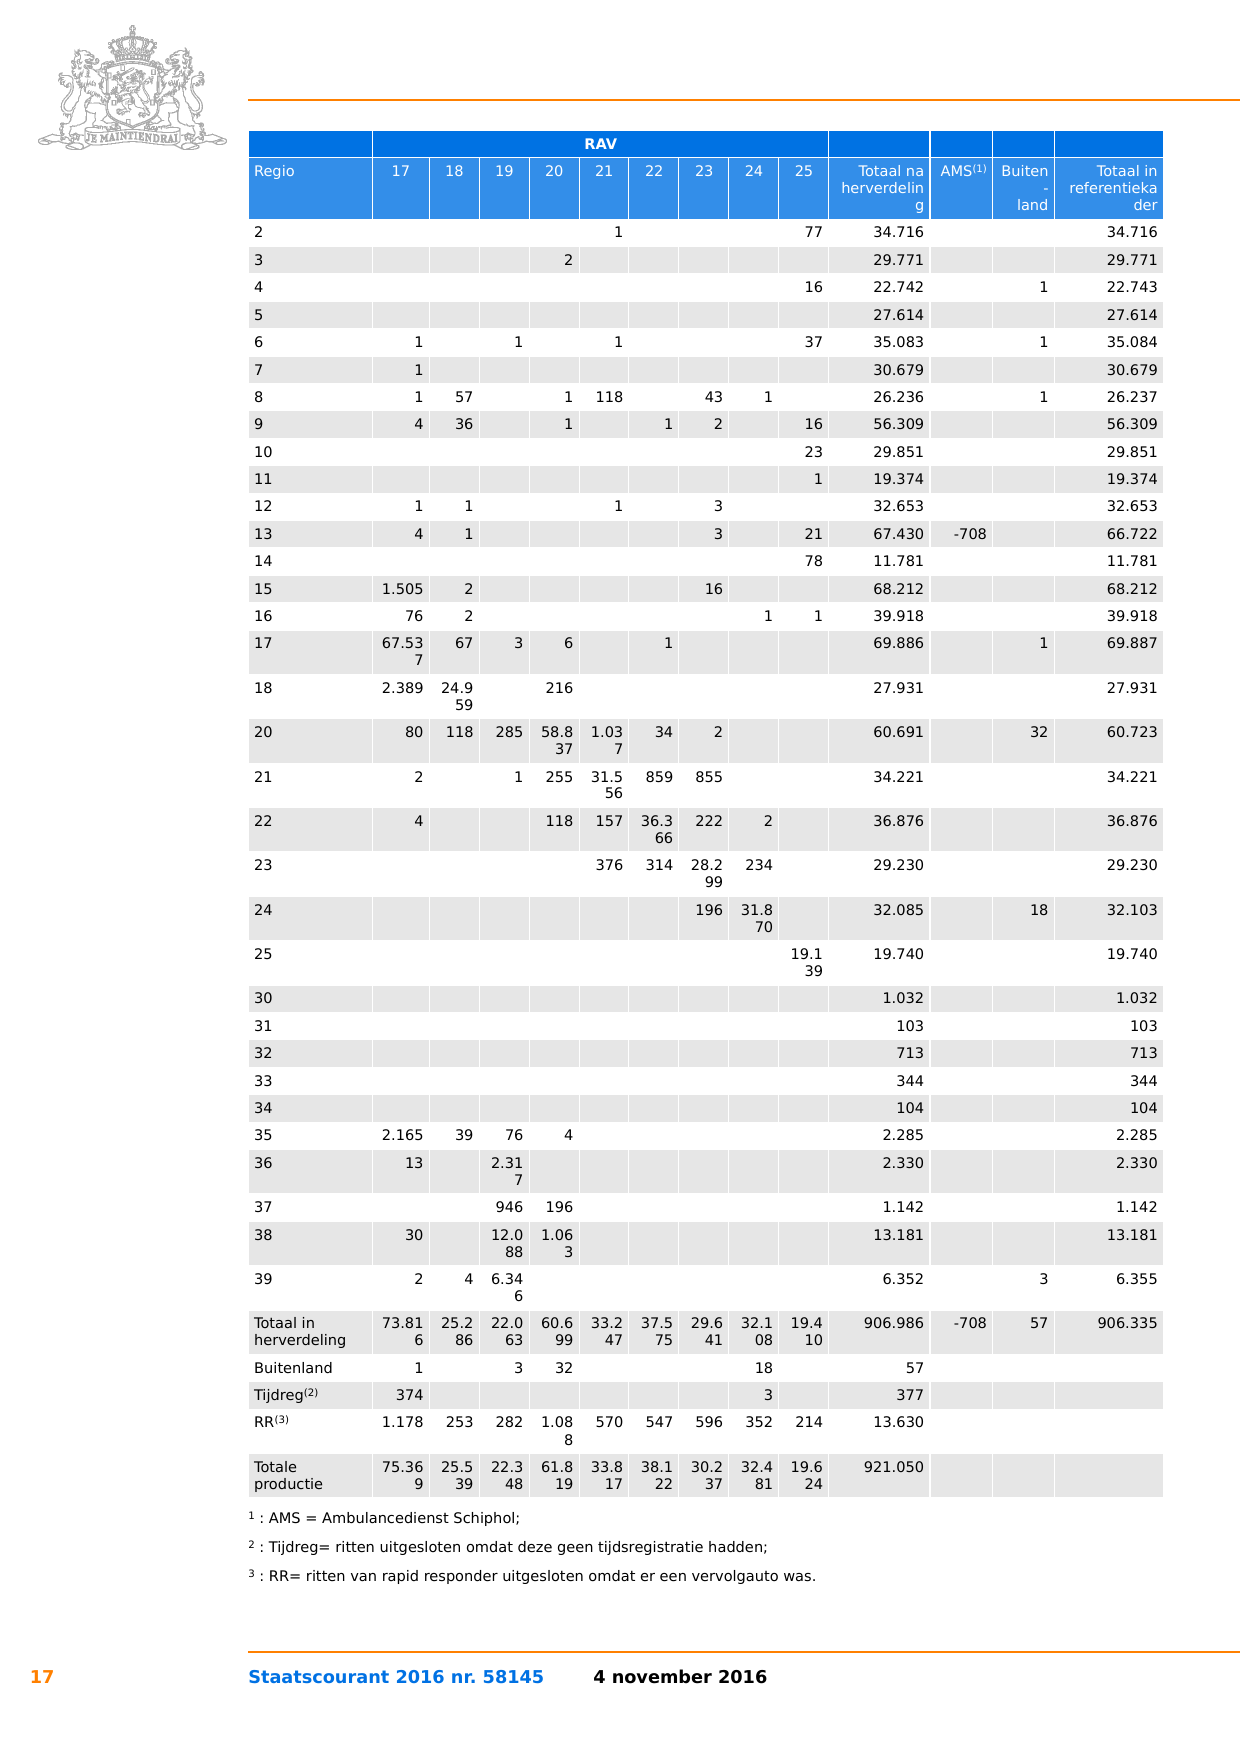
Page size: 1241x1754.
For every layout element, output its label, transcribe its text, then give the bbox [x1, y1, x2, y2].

table_cell [931, 411, 992, 438]
table_cell [629, 220, 678, 246]
table_cell 33 [249, 1068, 372, 1094]
table_cell [480, 494, 529, 520]
table_cell 2 [373, 1266, 429, 1309]
table_cell 30 [249, 986, 372, 1012]
table_cell [530, 1068, 579, 1094]
table_cell [779, 675, 828, 718]
table_cell 22 [629, 158, 678, 219]
table_cell [580, 247, 628, 273]
table_cell 24 [729, 158, 778, 219]
table_cell 16 [779, 275, 828, 301]
table_cell [679, 941, 728, 984]
table_cell 26.237 [1055, 384, 1163, 410]
table_cell 22 [249, 808, 372, 851]
table_cell [679, 1194, 728, 1221]
table_cell 18 [249, 675, 372, 718]
table_cell 1 [993, 631, 1054, 674]
table_cell [629, 603, 678, 629]
table_cell [931, 220, 992, 246]
table_cell [530, 853, 579, 896]
table_cell 32 [993, 719, 1054, 763]
table_cell [779, 247, 828, 273]
table_cell 104 [829, 1095, 929, 1122]
table_cell 78 [779, 549, 828, 575]
table_cell [629, 1095, 678, 1122]
table_cell [729, 247, 778, 273]
table_cell 39 [430, 1123, 479, 1149]
table_cell 906.335 [1055, 1311, 1163, 1354]
table_cell 1 [373, 1355, 429, 1381]
table_cell 6.352 [829, 1266, 929, 1309]
table_cell [530, 302, 579, 328]
table_cell [779, 1095, 828, 1122]
table_header RAV [373, 131, 828, 157]
table_cell 1 [729, 603, 778, 629]
table_cell [729, 719, 778, 763]
table_cell [430, 986, 479, 1012]
table_cell [679, 466, 728, 493]
table_cell 6.355 [1055, 1266, 1163, 1309]
table_cell [931, 1068, 992, 1094]
table_cell [729, 1068, 778, 1094]
table_cell [629, 275, 678, 301]
table_cell 31.556 [580, 764, 628, 807]
table_cell [430, 1222, 479, 1265]
table_cell [931, 1123, 992, 1149]
table_cell 31 [249, 1013, 372, 1039]
table_cell 15 [249, 576, 372, 602]
table_cell [729, 1266, 778, 1309]
table_cell 1 [373, 329, 429, 356]
table_cell [629, 1068, 678, 1094]
table_cell 16 [249, 603, 372, 629]
table_cell [629, 494, 678, 520]
table_cell 216 [530, 675, 579, 718]
table_cell [430, 1150, 479, 1193]
table_cell [729, 576, 778, 602]
table_cell [530, 329, 579, 356]
table_cell 713 [829, 1040, 929, 1067]
table_cell [993, 1355, 1054, 1381]
table_cell [480, 1068, 529, 1094]
table_cell [931, 1040, 992, 1067]
table_cell [580, 521, 628, 547]
table_cell [931, 576, 992, 602]
table_cell 118 [530, 808, 579, 851]
table_cell 35.084 [1055, 329, 1163, 356]
table_cell 25 [249, 941, 372, 984]
table_cell 39.918 [1055, 603, 1163, 629]
table_cell [931, 986, 992, 1012]
table_cell 19.624 [779, 1454, 828, 1497]
table_cell [1055, 1410, 1163, 1453]
table_cell 4 [373, 808, 429, 851]
table_cell 8 [249, 384, 372, 410]
table_cell [580, 1222, 628, 1265]
table_cell [580, 1095, 628, 1122]
table_cell 3 [679, 494, 728, 520]
table_cell [931, 275, 992, 301]
table_cell [993, 466, 1054, 493]
table_cell 1.088 [530, 1410, 579, 1453]
table_cell [430, 1040, 479, 1067]
table_cell 35 [249, 1123, 372, 1149]
table_cell [629, 897, 678, 940]
table_cell [480, 941, 529, 984]
table_cell [729, 521, 778, 547]
table_cell [679, 675, 728, 718]
table_cell 27.931 [1055, 675, 1163, 718]
table_cell [679, 1150, 728, 1193]
table_cell 26.236 [829, 384, 929, 410]
table_cell [931, 1095, 992, 1122]
table_cell 39 [249, 1266, 372, 1309]
table_cell 12 [249, 494, 372, 520]
table_cell 1 [480, 764, 529, 807]
table_cell [430, 1013, 479, 1039]
table_cell 35.083 [829, 329, 929, 356]
table_cell [480, 275, 529, 301]
table_cell 1 [629, 411, 678, 438]
table_cell [480, 384, 529, 410]
table_cell 13.181 [829, 1222, 929, 1265]
table_cell [629, 357, 678, 383]
table_cell 21 [779, 521, 828, 547]
table_cell [373, 1095, 429, 1122]
table_cell 4 [249, 275, 372, 301]
table_cell [779, 853, 828, 896]
table_cell [931, 853, 992, 896]
table_cell [729, 764, 778, 807]
table_cell [729, 466, 778, 493]
table_cell 4 [373, 521, 429, 547]
table_cell [729, 329, 778, 356]
table_cell [580, 1013, 628, 1039]
table_cell [629, 1123, 678, 1149]
table_cell 13 [249, 521, 372, 547]
table_cell 1 [779, 603, 828, 629]
table_cell 3 [480, 631, 529, 674]
table_cell 11 [249, 466, 372, 493]
table_cell [580, 897, 628, 940]
table_cell 18 [430, 158, 479, 219]
table_cell [679, 1355, 728, 1381]
table_cell [430, 808, 479, 851]
table_cell 2 [679, 411, 728, 438]
table_cell 285 [480, 719, 529, 763]
table_cell [931, 1222, 992, 1265]
table_cell [993, 576, 1054, 602]
table_cell [993, 247, 1054, 273]
table_cell [580, 631, 628, 674]
table_cell 10 [249, 439, 372, 465]
table_cell [931, 466, 992, 493]
table_cell 214 [779, 1410, 828, 1453]
table_cell 1 [430, 521, 479, 547]
table_cell [373, 897, 429, 940]
table_cell 36 [430, 411, 479, 438]
table_cell 17 [373, 158, 429, 219]
table_cell 1 [729, 384, 778, 410]
table_cell 1 [779, 466, 828, 493]
table_cell 75.369 [373, 1454, 429, 1497]
table_cell 67.537 [373, 631, 429, 674]
table_cell 2.285 [1055, 1123, 1163, 1149]
table_cell 77 [779, 220, 828, 246]
table_cell [993, 603, 1054, 629]
table_cell 76 [373, 603, 429, 629]
table_cell [679, 1382, 728, 1409]
table_cell 1 [530, 384, 579, 410]
table_cell 57 [430, 384, 479, 410]
table_cell [430, 329, 479, 356]
table_cell 57 [993, 1311, 1054, 1354]
table_cell 14 [249, 549, 372, 575]
table_cell 2.317 [480, 1150, 529, 1193]
table_cell 29.851 [1055, 439, 1163, 465]
table_cell [931, 1013, 992, 1039]
table_cell 34.716 [829, 220, 929, 246]
picture [38, 25, 227, 150]
table_cell Totale productie [249, 1454, 372, 1497]
table_cell [530, 897, 579, 940]
table_cell 1.142 [1055, 1194, 1163, 1221]
table_cell [373, 1068, 429, 1094]
table_cell [580, 1266, 628, 1309]
table_cell 1 [373, 384, 429, 410]
table_cell [679, 1123, 728, 1149]
table_cell 36 [249, 1150, 372, 1193]
table_cell [931, 603, 992, 629]
table_cell [373, 549, 429, 575]
table_cell [629, 549, 678, 575]
table_cell -708 [931, 521, 992, 547]
table_cell 34.221 [1055, 764, 1163, 807]
table_cell 22.063 [480, 1311, 529, 1354]
table_cell [729, 549, 778, 575]
table_cell 19.410 [779, 1311, 828, 1354]
table_cell 29.230 [1055, 853, 1163, 896]
table_cell 1 [580, 329, 628, 356]
table_cell 1.178 [373, 1410, 429, 1453]
table_cell [373, 853, 429, 896]
table_cell [480, 808, 529, 851]
table_cell [629, 247, 678, 273]
table_cell [993, 302, 1054, 328]
table_cell [931, 247, 992, 273]
table_cell [530, 439, 579, 465]
table_cell 906.986 [829, 1311, 929, 1354]
table_cell [580, 576, 628, 602]
table_cell [931, 439, 992, 465]
table_cell 43 [679, 384, 728, 410]
table_cell [779, 764, 828, 807]
table_cell 3 [679, 521, 728, 547]
table_cell 30.679 [829, 357, 929, 383]
table_cell 4 [430, 1266, 479, 1309]
table_cell [580, 986, 628, 1012]
table_cell 2 [430, 576, 479, 602]
table_cell [629, 1013, 678, 1039]
table_cell [729, 986, 778, 1012]
table_cell [779, 808, 828, 851]
table_cell 56.309 [829, 411, 929, 438]
table_cell [679, 1068, 728, 1094]
table_cell 1.505 [373, 576, 429, 602]
table_cell 21 [249, 764, 372, 807]
table_cell [430, 897, 479, 940]
table_cell [530, 357, 579, 383]
table_cell 6 [530, 631, 579, 674]
table_cell 38 [249, 1222, 372, 1265]
table_cell [993, 439, 1054, 465]
table_cell 34 [629, 719, 678, 763]
table_cell 104 [1055, 1095, 1163, 1122]
table_cell [373, 439, 429, 465]
table_cell 2.330 [829, 1150, 929, 1193]
table_cell [629, 675, 678, 718]
table_cell [373, 1194, 429, 1221]
table_cell [729, 357, 778, 383]
table_cell 76 [480, 1123, 529, 1149]
table_cell [430, 941, 479, 984]
table_cell [480, 1013, 529, 1039]
table_cell [580, 1123, 628, 1149]
table_cell 118 [430, 719, 479, 763]
table_cell Totaal na herverdeling [829, 158, 929, 219]
table_cell 2 [679, 719, 728, 763]
table_cell 60.691 [829, 719, 929, 763]
table_cell [993, 1222, 1054, 1265]
table_cell 32.103 [1055, 897, 1163, 940]
table_cell 19 [480, 158, 529, 219]
table_cell [779, 1194, 828, 1221]
table_cell 196 [679, 897, 728, 940]
table_cell [530, 1266, 579, 1309]
table_cell [480, 1040, 529, 1067]
table_cell 596 [679, 1410, 728, 1453]
table_cell 1.037 [580, 719, 628, 763]
table_cell 103 [829, 1013, 929, 1039]
table_cell [993, 941, 1054, 984]
table_cell [679, 1266, 728, 1309]
table_cell [729, 439, 778, 465]
table_cell 18 [729, 1355, 778, 1381]
table_cell [430, 439, 479, 465]
table_cell 23 [679, 158, 728, 219]
table_cell [1055, 1355, 1163, 1381]
table_cell [629, 1040, 678, 1067]
table_cell [679, 302, 728, 328]
table_cell [629, 521, 678, 547]
table_cell [993, 1068, 1054, 1094]
table_cell 32.085 [829, 897, 929, 940]
table_cell 3 [729, 1382, 778, 1409]
table_cell 713 [1055, 1040, 1163, 1067]
table_cell 1 [480, 329, 529, 356]
table_cell 18 [993, 897, 1054, 940]
table_cell [729, 275, 778, 301]
table_cell 27.614 [1055, 302, 1163, 328]
table_cell 24 [249, 897, 372, 940]
table_cell 13.181 [1055, 1222, 1163, 1265]
table_cell Totaal in referentiekader [1055, 158, 1163, 219]
table_cell [480, 439, 529, 465]
table_cell 32 [249, 1040, 372, 1067]
table_cell [729, 1194, 778, 1221]
table_cell [430, 275, 479, 301]
table_cell 60.723 [1055, 719, 1163, 763]
table_cell [993, 986, 1054, 1012]
table_cell [480, 986, 529, 1012]
table_cell 157 [580, 808, 628, 851]
table_cell [931, 329, 992, 356]
table_cell [373, 986, 429, 1012]
table_cell 39.918 [829, 603, 929, 629]
table_cell 9 [249, 411, 372, 438]
table_cell [729, 1095, 778, 1122]
table_cell 19.740 [829, 941, 929, 984]
table_cell [430, 357, 479, 383]
table_cell 29.771 [1055, 247, 1163, 273]
table_cell 67 [430, 631, 479, 674]
table_cell 29.851 [829, 439, 929, 465]
table_cell 29.771 [829, 247, 929, 273]
table_cell 73.816 [373, 1311, 429, 1354]
table_cell 29.641 [679, 1311, 728, 1354]
table_cell Regio [249, 158, 372, 219]
table_header [993, 131, 1054, 157]
table_cell [629, 1355, 678, 1381]
table_cell [480, 220, 529, 246]
table_cell 16 [679, 576, 728, 602]
table_cell [679, 549, 728, 575]
table_cell [679, 1040, 728, 1067]
table_cell [993, 1123, 1054, 1149]
table_cell [931, 302, 992, 328]
table_cell 32.481 [729, 1454, 778, 1497]
table_cell [729, 1123, 778, 1149]
table_cell 31.870 [729, 897, 778, 940]
table_cell [530, 1040, 579, 1067]
table_cell [779, 302, 828, 328]
table_cell [430, 1068, 479, 1094]
table_cell 4 [530, 1123, 579, 1149]
table_cell [629, 1150, 678, 1193]
table_cell [779, 1150, 828, 1193]
table_cell [629, 986, 678, 1012]
table_header [829, 131, 929, 157]
table_cell [480, 675, 529, 718]
table_cell [580, 357, 628, 383]
table_cell 12.088 [480, 1222, 529, 1265]
table_cell [931, 1150, 992, 1193]
table_cell [530, 220, 579, 246]
table_cell [993, 1194, 1054, 1221]
table_cell 68.212 [829, 576, 929, 602]
table_cell [993, 1095, 1054, 1122]
table_cell 34 [249, 1095, 372, 1122]
table_header [1055, 131, 1163, 157]
table_cell [480, 576, 529, 602]
table_cell 23 [249, 853, 372, 896]
table_cell 32.653 [829, 494, 929, 520]
table_cell 1.032 [1055, 986, 1163, 1012]
table_cell 23 [779, 439, 828, 465]
table_cell [779, 1266, 828, 1309]
table_cell 38.122 [629, 1454, 678, 1497]
table_cell 22.742 [829, 275, 929, 301]
table_cell 20 [249, 719, 372, 763]
table_cell 33.817 [580, 1454, 628, 1497]
table_cell [430, 302, 479, 328]
table_cell [430, 466, 479, 493]
table_cell 2.330 [1055, 1150, 1163, 1193]
table_cell [373, 941, 429, 984]
table_cell [779, 384, 828, 410]
table_cell 2.285 [829, 1123, 929, 1149]
table_cell [373, 247, 429, 273]
table_cell 11.781 [1055, 549, 1163, 575]
table_cell [679, 220, 728, 246]
table_cell [530, 941, 579, 984]
table_cell [530, 1013, 579, 1039]
table_cell 19.374 [1055, 466, 1163, 493]
table_cell [779, 719, 828, 763]
table_cell [580, 1068, 628, 1094]
table_cell 61.819 [530, 1454, 579, 1497]
table_cell 376 [580, 853, 628, 896]
table_cell [993, 521, 1054, 547]
table_cell [993, 675, 1054, 718]
table_cell [480, 853, 529, 896]
table_cell [629, 384, 678, 410]
table_cell 3 [480, 1355, 529, 1381]
table_cell [931, 1266, 992, 1309]
table_cell 4 [373, 411, 429, 438]
table_cell 69.886 [829, 631, 929, 674]
table_cell 60.699 [530, 1311, 579, 1354]
table_cell 57 [829, 1355, 929, 1381]
table_cell [679, 247, 728, 273]
table_cell [580, 302, 628, 328]
table_cell [779, 631, 828, 674]
table_cell 3 [249, 247, 372, 273]
table_cell 255 [530, 764, 579, 807]
table_cell 374 [373, 1382, 429, 1409]
table_cell 103 [1055, 1013, 1163, 1039]
table_cell [779, 576, 828, 602]
table_cell [993, 494, 1054, 520]
table_cell [580, 466, 628, 493]
table_cell [993, 357, 1054, 383]
table_cell [679, 357, 728, 383]
table_cell 1 [629, 631, 678, 674]
table_cell 1 [993, 329, 1054, 356]
table_cell AMS(1) [931, 158, 992, 219]
table_cell [580, 675, 628, 718]
table_cell 37 [779, 329, 828, 356]
table_cell 282 [480, 1410, 529, 1453]
table_cell [779, 897, 828, 940]
table_cell 344 [1055, 1068, 1163, 1094]
table_cell [993, 549, 1054, 575]
table_cell [931, 675, 992, 718]
table_cell 2.389 [373, 675, 429, 718]
table_cell [629, 329, 678, 356]
table_cell -708 [931, 1311, 992, 1354]
table_cell [580, 411, 628, 438]
table_cell [530, 494, 579, 520]
table_cell 68.212 [1055, 576, 1163, 602]
table_cell 859 [629, 764, 678, 807]
table_cell [580, 1150, 628, 1193]
table_cell [931, 1382, 992, 1409]
table_cell [993, 808, 1054, 851]
table_cell [530, 549, 579, 575]
table_cell [373, 275, 429, 301]
table_cell [530, 1095, 579, 1122]
table_cell [779, 1382, 828, 1409]
table_cell 36.366 [629, 808, 678, 851]
table_cell 1 [373, 494, 429, 520]
table_cell [931, 1410, 992, 1453]
table_cell [373, 302, 429, 328]
table_cell 352 [729, 1410, 778, 1453]
table_cell [931, 764, 992, 807]
table_cell [993, 220, 1054, 246]
table_cell 6 [249, 329, 372, 356]
table_cell 29.230 [829, 853, 929, 896]
table_cell [530, 576, 579, 602]
table_cell [580, 549, 628, 575]
table_cell [993, 411, 1054, 438]
table_cell [729, 1222, 778, 1265]
table_cell [629, 439, 678, 465]
table_cell [480, 549, 529, 575]
table_cell 196 [530, 1194, 579, 1221]
table_cell [729, 220, 778, 246]
table_cell [679, 275, 728, 301]
table_cell [679, 1222, 728, 1265]
table_cell [729, 1040, 778, 1067]
table_cell 20 [530, 158, 579, 219]
table_cell 24.959 [430, 675, 479, 718]
table_cell [729, 675, 778, 718]
table_cell [430, 1382, 479, 1409]
table_cell [931, 357, 992, 383]
table_cell [729, 1013, 778, 1039]
table_cell [931, 808, 992, 851]
table_cell 22.348 [480, 1454, 529, 1497]
table_cell 1 [430, 494, 479, 520]
table_cell [931, 1355, 992, 1381]
table_header [931, 131, 992, 157]
table_header [249, 131, 372, 157]
table_cell [729, 494, 778, 520]
table_cell [530, 1150, 579, 1193]
table_cell 118 [580, 384, 628, 410]
table_cell 222 [679, 808, 728, 851]
table_cell 2.165 [373, 1123, 429, 1149]
table_cell [480, 1382, 529, 1409]
table_cell 17 [249, 631, 372, 674]
table_cell [430, 1194, 479, 1221]
table_cell Tijdreg(2) [249, 1382, 372, 1409]
table_cell 13 [373, 1150, 429, 1193]
table_cell [580, 603, 628, 629]
table_cell [430, 764, 479, 807]
table_cell [430, 247, 479, 273]
table_cell [993, 1382, 1054, 1409]
table_cell [629, 576, 678, 602]
table_cell [480, 897, 529, 940]
table_cell [629, 1222, 678, 1265]
table_cell 1 [580, 220, 628, 246]
table_cell 1.063 [530, 1222, 579, 1265]
table_cell [779, 357, 828, 383]
table_cell [931, 631, 992, 674]
table_cell [993, 1454, 1054, 1497]
table_cell [580, 439, 628, 465]
table_cell 22.743 [1055, 275, 1163, 301]
table_cell [779, 1068, 828, 1094]
table_cell [629, 941, 678, 984]
table_cell [779, 1013, 828, 1039]
table_cell [931, 897, 992, 940]
table_cell [580, 275, 628, 301]
table_cell 25.286 [430, 1311, 479, 1354]
table_cell [1055, 1382, 1163, 1409]
table_cell [480, 603, 529, 629]
table_cell 377 [829, 1382, 929, 1409]
table_cell [530, 1382, 579, 1409]
table_cell 3 [993, 1266, 1054, 1309]
table_cell [779, 986, 828, 1012]
table_cell [931, 1454, 992, 1497]
table_cell [480, 466, 529, 493]
table_cell 234 [729, 853, 778, 896]
table_cell 37.575 [629, 1311, 678, 1354]
table_cell [679, 603, 728, 629]
table_cell 11.781 [829, 549, 929, 575]
table_cell [779, 1123, 828, 1149]
table_cell [480, 521, 529, 547]
table_cell 2 [530, 247, 579, 273]
table_cell Buiten- land [993, 158, 1054, 219]
table_cell [580, 941, 628, 984]
table_cell 1.142 [829, 1194, 929, 1221]
table_cell [779, 1355, 828, 1381]
table_cell 253 [430, 1410, 479, 1453]
table_cell 28.299 [679, 853, 728, 896]
table_cell [580, 1355, 628, 1381]
table_cell 30 [373, 1222, 429, 1265]
table_cell [679, 631, 728, 674]
table_cell 25.539 [430, 1454, 479, 1497]
table_cell [530, 521, 579, 547]
table_cell 21 [580, 158, 628, 219]
table_cell [729, 631, 778, 674]
table_cell [1055, 1454, 1163, 1497]
table_cell 33.247 [580, 1311, 628, 1354]
table_cell [629, 302, 678, 328]
table_cell 36.876 [1055, 808, 1163, 851]
table_cell [373, 1013, 429, 1039]
table_cell 67.430 [829, 521, 929, 547]
table_cell [530, 986, 579, 1012]
table_cell 1 [993, 275, 1054, 301]
table_cell [993, 1040, 1054, 1067]
table_cell 1 [993, 384, 1054, 410]
table_cell [729, 302, 778, 328]
table_cell [931, 1194, 992, 1221]
table_cell 30.679 [1055, 357, 1163, 383]
table_cell 1.032 [829, 986, 929, 1012]
table_cell 344 [829, 1068, 929, 1094]
table_cell 1 : AMS = Ambulancedienst Schiphol; 2 : Tijdreg= ritten uitgesloten omdat deze geen tijdsregistratie hadden; 3 : RR= ritten van rapid responder uitgesloten omdat er een vervolgauto was. [248, 1499, 1163, 1585]
table_cell 7 [249, 357, 372, 383]
table_cell [993, 853, 1054, 896]
table_cell [373, 1040, 429, 1067]
table_cell 30.237 [679, 1454, 728, 1497]
table_cell [729, 411, 778, 438]
table_cell [679, 439, 728, 465]
table_cell 2 [373, 764, 429, 807]
table_cell 32 [530, 1355, 579, 1381]
table_cell 19.374 [829, 466, 929, 493]
table_cell 946 [480, 1194, 529, 1221]
table_cell 66.722 [1055, 521, 1163, 547]
table_cell 6.346 [480, 1266, 529, 1309]
table_cell 19.139 [779, 941, 828, 984]
table_cell [373, 220, 429, 246]
table_cell [480, 302, 529, 328]
table_cell [373, 466, 429, 493]
table_cell 1 [373, 357, 429, 383]
table_cell 570 [580, 1410, 628, 1453]
table_cell [679, 329, 728, 356]
table_cell [729, 941, 778, 984]
table_cell [779, 1222, 828, 1265]
table_cell [931, 719, 992, 763]
table_cell 34.221 [829, 764, 929, 807]
table_cell [931, 384, 992, 410]
table_cell [530, 466, 579, 493]
table_cell 921.050 [829, 1454, 929, 1497]
table_cell [679, 1095, 728, 1122]
table_cell [480, 357, 529, 383]
table_cell [779, 494, 828, 520]
table_cell 27.931 [829, 675, 929, 718]
table_cell [480, 247, 529, 273]
table_cell [679, 1013, 728, 1039]
table_cell 1 [580, 494, 628, 520]
table_cell [993, 1013, 1054, 1039]
table_cell 16 [779, 411, 828, 438]
table_cell 314 [629, 853, 678, 896]
table_cell 34.716 [1055, 220, 1163, 246]
table_cell [480, 411, 529, 438]
table_cell [779, 1040, 828, 1067]
table_cell 69.887 [1055, 631, 1163, 674]
table_cell [629, 1382, 678, 1409]
table_cell [629, 466, 678, 493]
table_cell 2 [430, 603, 479, 629]
table_cell 37 [249, 1194, 372, 1221]
table_cell [629, 1266, 678, 1309]
table_cell 13.630 [829, 1410, 929, 1453]
table_cell 19.740 [1055, 941, 1163, 984]
table_cell [931, 549, 992, 575]
table_cell 5 [249, 302, 372, 328]
table_cell [430, 549, 479, 575]
table_cell [993, 764, 1054, 807]
table_cell 855 [679, 764, 728, 807]
table_cell 2 [729, 808, 778, 851]
table_cell [430, 220, 479, 246]
table_cell [530, 603, 579, 629]
table_cell [729, 1150, 778, 1193]
table_cell 80 [373, 719, 429, 763]
table_cell [430, 1355, 479, 1381]
table_cell Buitenland [249, 1355, 372, 1381]
table_cell [430, 853, 479, 896]
table_cell [993, 1150, 1054, 1193]
table_cell [629, 1194, 678, 1221]
table_cell 547 [629, 1410, 678, 1453]
table_cell 36.876 [829, 808, 929, 851]
table_cell [580, 1194, 628, 1221]
table_cell [931, 494, 992, 520]
table_cell RR(3) [249, 1410, 372, 1453]
table_cell 25 [779, 158, 828, 219]
table_cell [430, 1095, 479, 1122]
table_cell [530, 275, 579, 301]
table_cell [993, 1410, 1054, 1453]
table_cell 27.614 [829, 302, 929, 328]
table_cell 32.108 [729, 1311, 778, 1354]
table_cell [580, 1382, 628, 1409]
table_cell 32.653 [1055, 494, 1163, 520]
table_cell [580, 1040, 628, 1067]
table_cell 58.837 [530, 719, 579, 763]
table_cell [931, 941, 992, 984]
table_cell 1 [530, 411, 579, 438]
table_cell 56.309 [1055, 411, 1163, 438]
table_cell [480, 1095, 529, 1122]
table_cell [679, 986, 728, 1012]
table_cell 2 [249, 220, 372, 246]
table_cell Totaal in herverdeling [249, 1311, 372, 1354]
